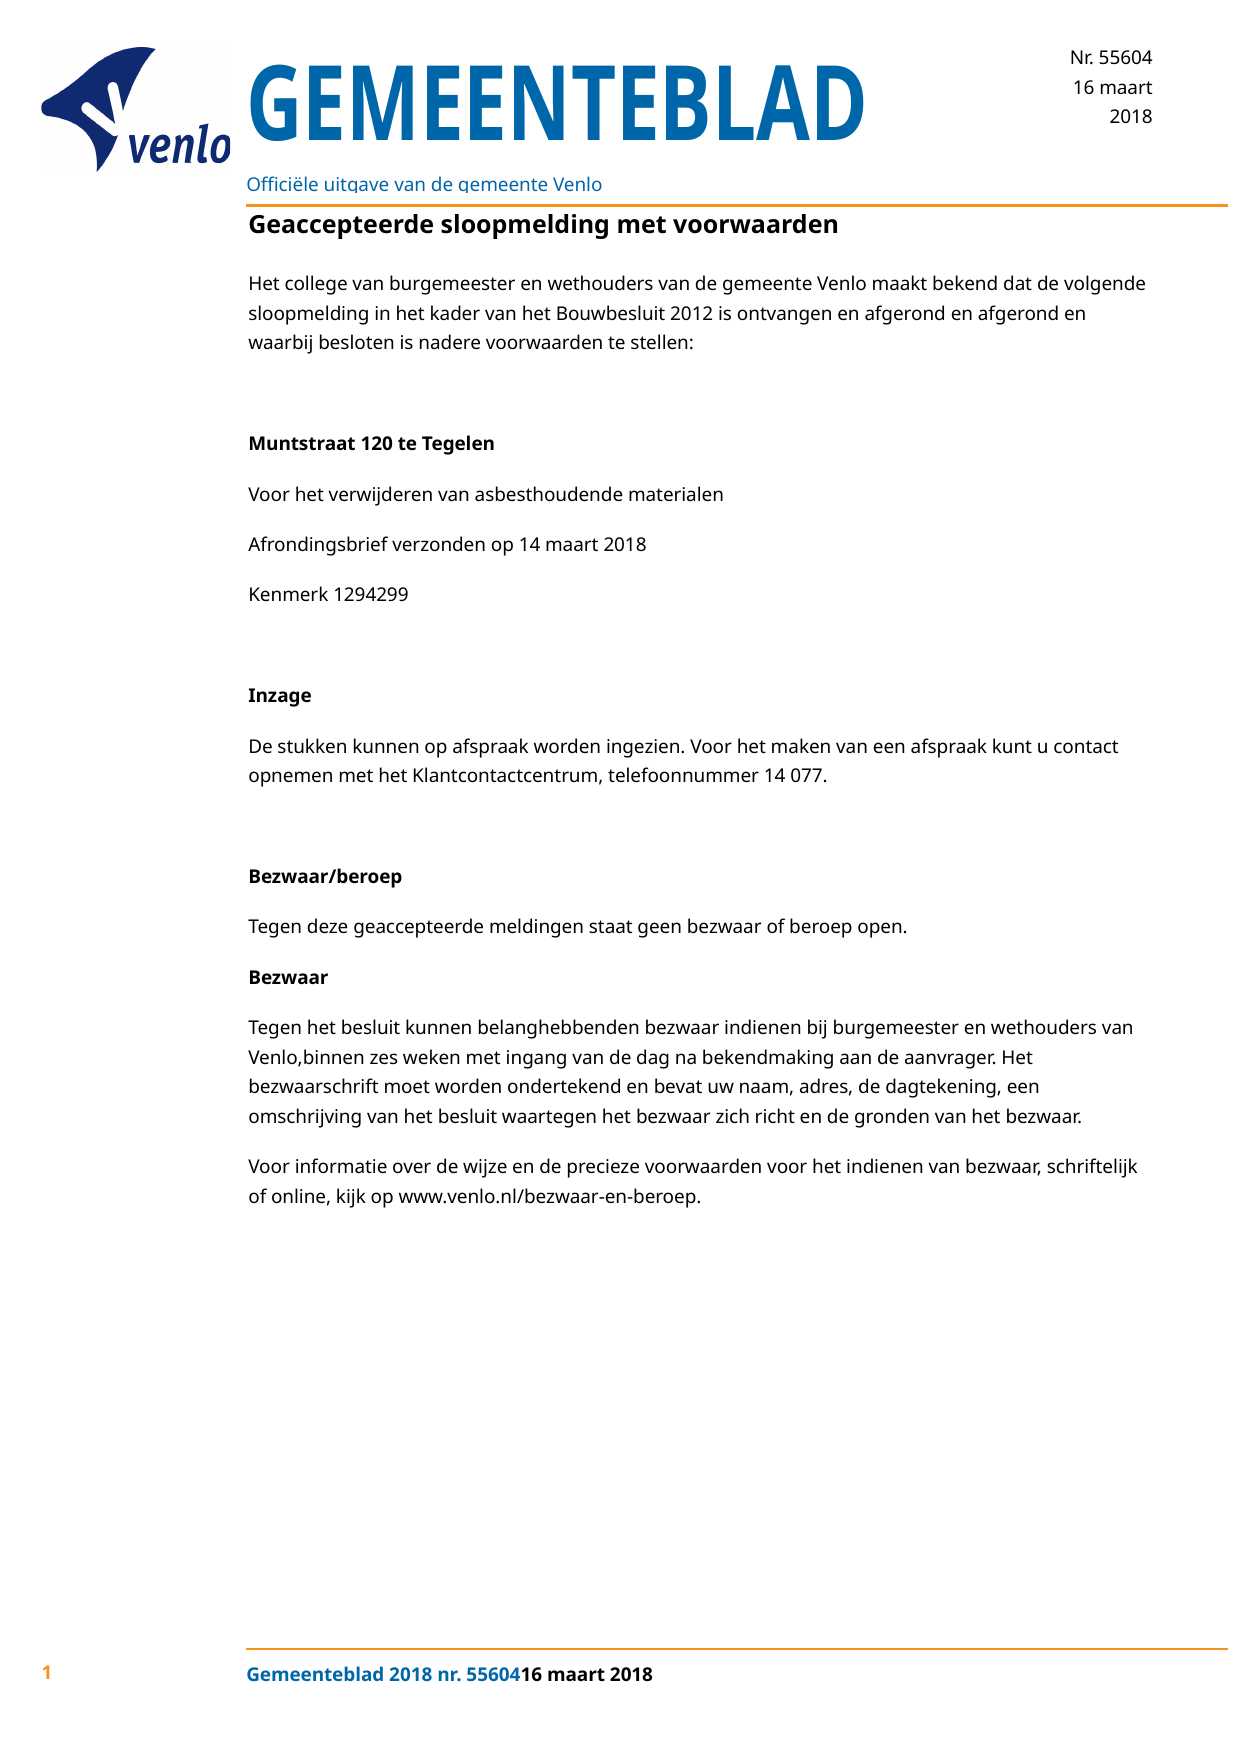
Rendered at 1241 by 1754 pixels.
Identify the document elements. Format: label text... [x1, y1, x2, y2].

text Afrondingsbrief verzonden op 14 maart 2018 [248, 531, 1152, 557]
text Kenmerk 1294299 [248, 582, 1152, 607]
text Tegen het besluit kunnen belanghebbenden bezwaar indienen bij burgemeester en wethouders van Venlo,binnen zes weken met ingang van de dag na bekendmaking aan de aanvrager. Het bezwaarschrift moet worden ondertekend en bevat uw naam, adres, de dagtekening, een omschrijving van het besluit waartegen het bezwaar zich richt en de gronden van het bezwaar. [248, 1014, 1152, 1129]
text Voor informatie over de wijze en de precieze voorwaarden voor het indienen van bezwaar, schriftelijk of online, kijk op www.venlo.nl/bezwaar-en-beroep. [248, 1154, 1152, 1209]
text Voor het verwijderen van asbesthoudende materialen [248, 481, 1152, 506]
text Het college van burgemeester en wethouders van de gemeente Venlo maakt bekend dat de volgende sloopmelding in het kader van het Bouwbesluit 2012 is ontvangen en afgerond en afgerond en waarbij besloten is nadere voorwaarden te stellen: [248, 270, 1152, 355]
text Tegen deze geaccepteerde meldingen staat geen bezwaar of beroep open. [248, 914, 1152, 939]
text Bezwaar [248, 964, 1152, 990]
text De stukken kunnen op afspraak worden ingezien. Voor het maken van een afspraak kunt u contact opnemen met het Klantcontactcentrum, telefoonnummer 14 077. [248, 733, 1152, 788]
picture [41, 47, 231, 172]
text Muntstraat 120 te Tegelen [248, 430, 1152, 456]
text Geaccepteerde sloopmelding met voorwaarden [248, 207, 1152, 241]
text Bezwaar/beroep [248, 863, 1152, 889]
text Inzage [248, 682, 1152, 708]
